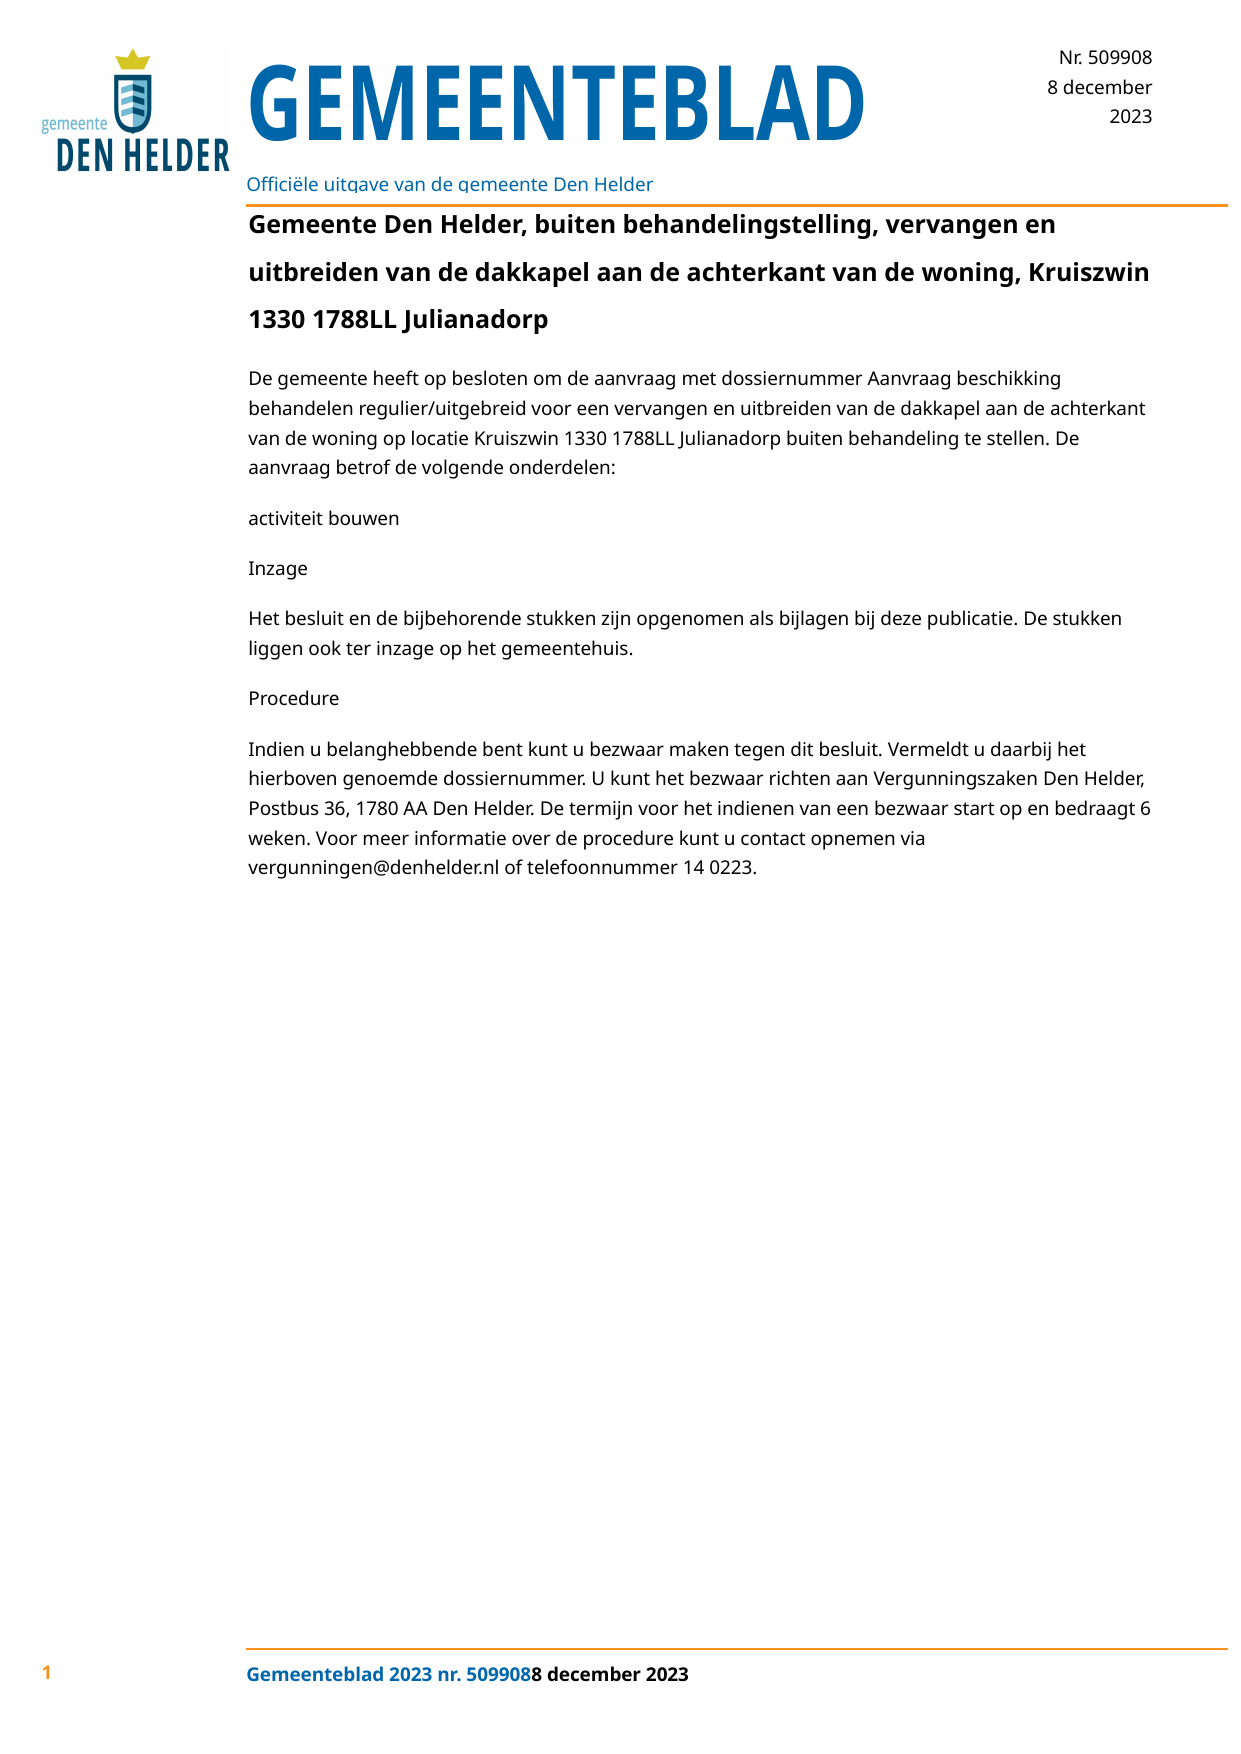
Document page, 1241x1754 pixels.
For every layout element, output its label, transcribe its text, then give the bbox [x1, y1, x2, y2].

picture [41, 47, 231, 172]
text De gemeente heeft op besloten om de aanvraag met dossiernummer Aanvraag beschikking behandelen regulier/uitgebreid voor een vervangen en uitbreiden van de dakkapel aan de achterkant van de woning op locatie Kruiszwin 1330 1788LL Julianadorp buiten behandeling te stellen. De aanvraag betrof de volgende onderdelen: [248, 366, 1152, 480]
picture [130, 157, 135, 172]
text activiteit bouwen [248, 505, 1152, 530]
text Het besluit en de bijbehorende stukken zijn opgenomen als bijlagen bij deze publicatie. De stukken liggen ook ter inzage op het gemeentehuis. [248, 606, 1152, 661]
picture [100, 154, 106, 172]
picture [220, 160, 224, 172]
text Inzage [248, 555, 1152, 581]
text Gemeente Den Helder, buiten behandelingstelling, vervangen en uitbreiden van de dakkapel aan de achterkant van de woning, Kruiszwin 1330 1788LL Julianadorp [248, 207, 1152, 336]
text Indien u belanghebbende bent kunt u bezwaar maken tegen dit besluit. Vermeldt u daarbij het hierboven genoemde dossiernummer. U kunt het bezwaar richten aan Vergunningszaken Den Helder, Postbus 36, 1780 AA Den Helder. De termijn voor het indienen van een bezwaar start op en bedraagt 6 weken. Voor meer informatie over de procedure kunt u contact opnemen via vergunningen@denhelder.nl of telefoonnummer 14 0223. [248, 736, 1152, 880]
text Procedure [248, 686, 1152, 711]
picture [182, 144, 187, 165]
picture [63, 144, 68, 165]
